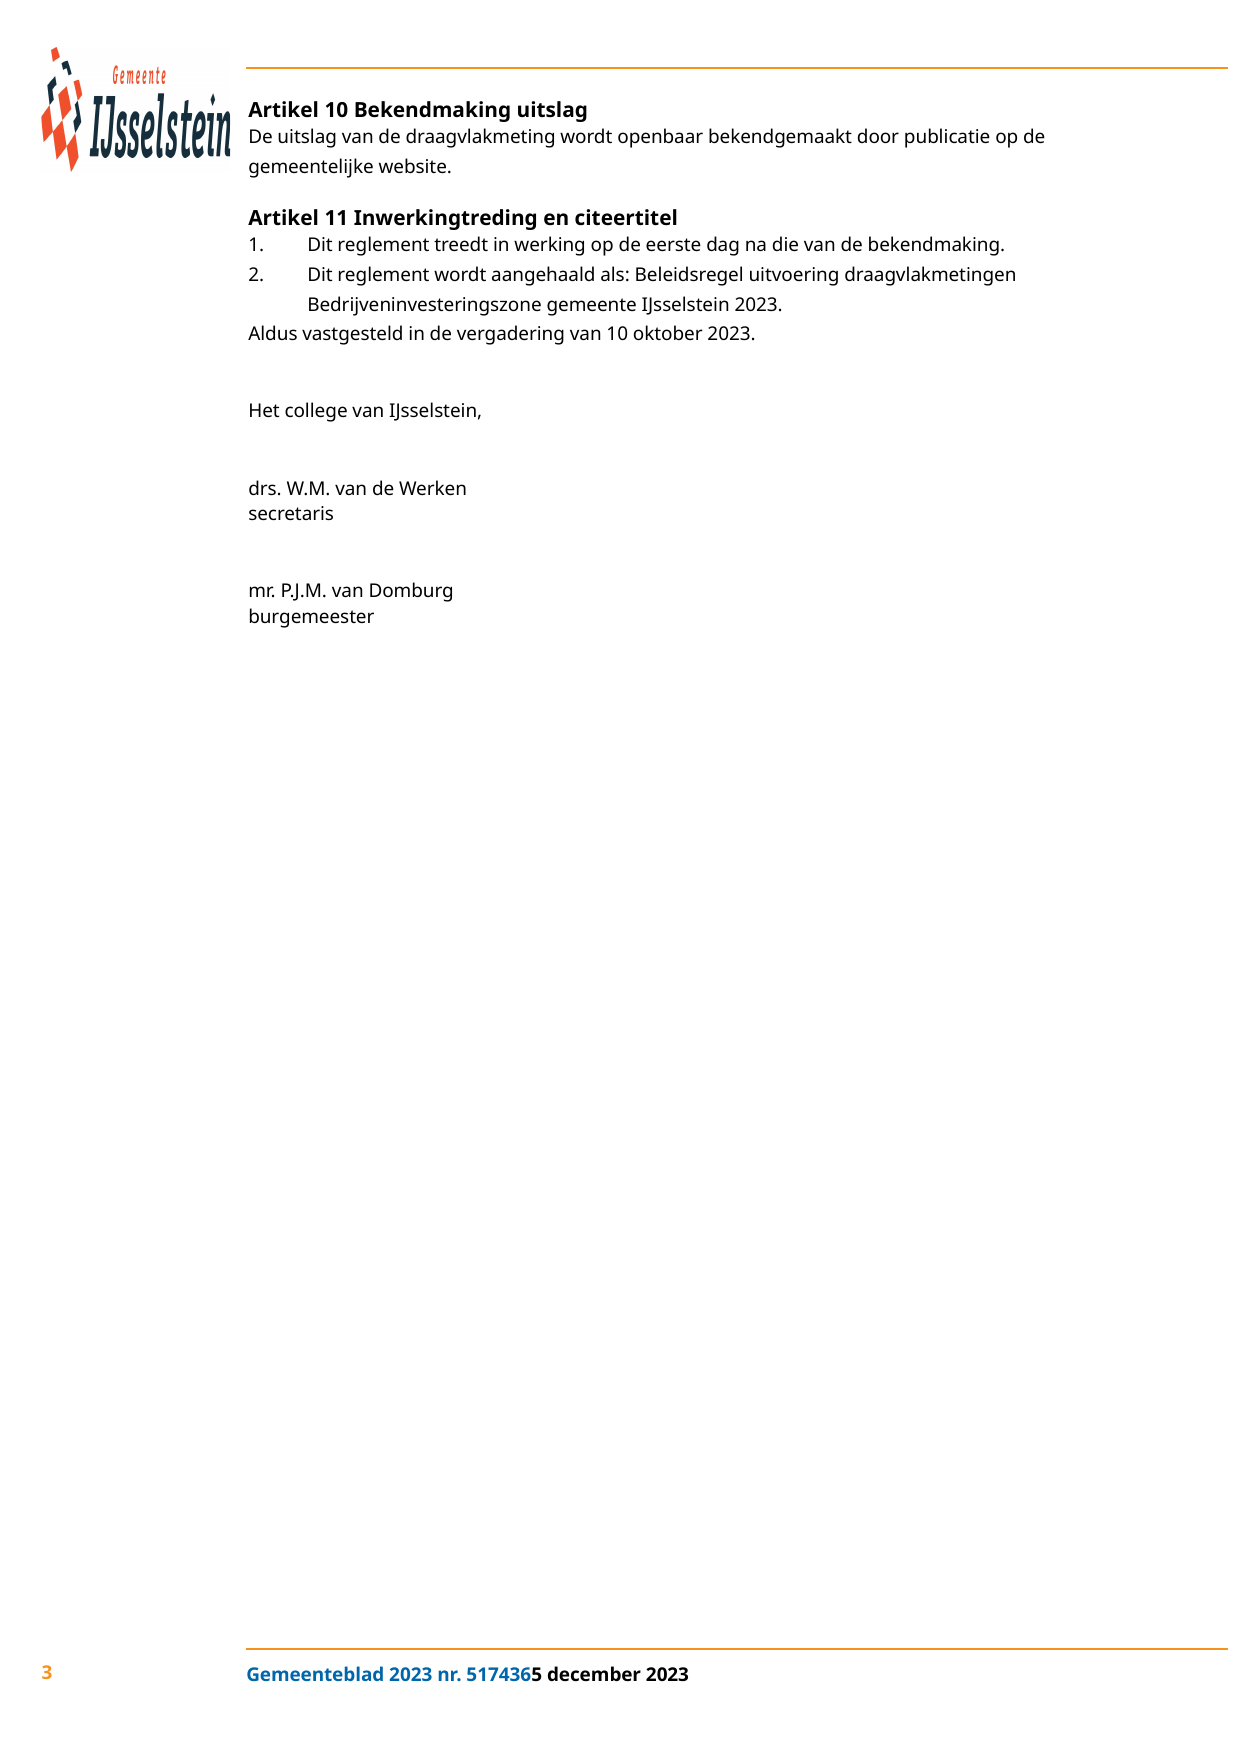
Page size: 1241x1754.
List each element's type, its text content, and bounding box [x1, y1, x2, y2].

text burgemeester [248, 603, 1152, 629]
text Aldus vastgesteld in de vergadering van 10 oktober 2023. [248, 320, 1152, 346]
text Het college van IJsselstein, [248, 398, 1152, 423]
text mr. P.J.M. van Domburg [248, 578, 1152, 603]
text Artikel 10 Bekendmaking uitslag [248, 95, 1152, 123]
text De uitslag van de draagvlakmeting wordt openbaar bekendgemaakt door publicatie op de gemeentelijke website. [248, 123, 1152, 178]
list Dit reglement wordt aangehaald als: Beleidsregel uitvoering draagvlakmetingen Bedrijveninvesteringszone gemeente IJsselstein 2023. [248, 261, 1152, 317]
text drs. W.M. van de Werken [248, 475, 1152, 501]
picture [41, 47, 231, 172]
list Dit reglement treedt in werking op de eerste dag na die van de bekendmaking. [248, 232, 1152, 257]
text Artikel 11 Inwerkingtreding en citeertitel [248, 203, 1152, 232]
text secretaris [248, 501, 1152, 526]
